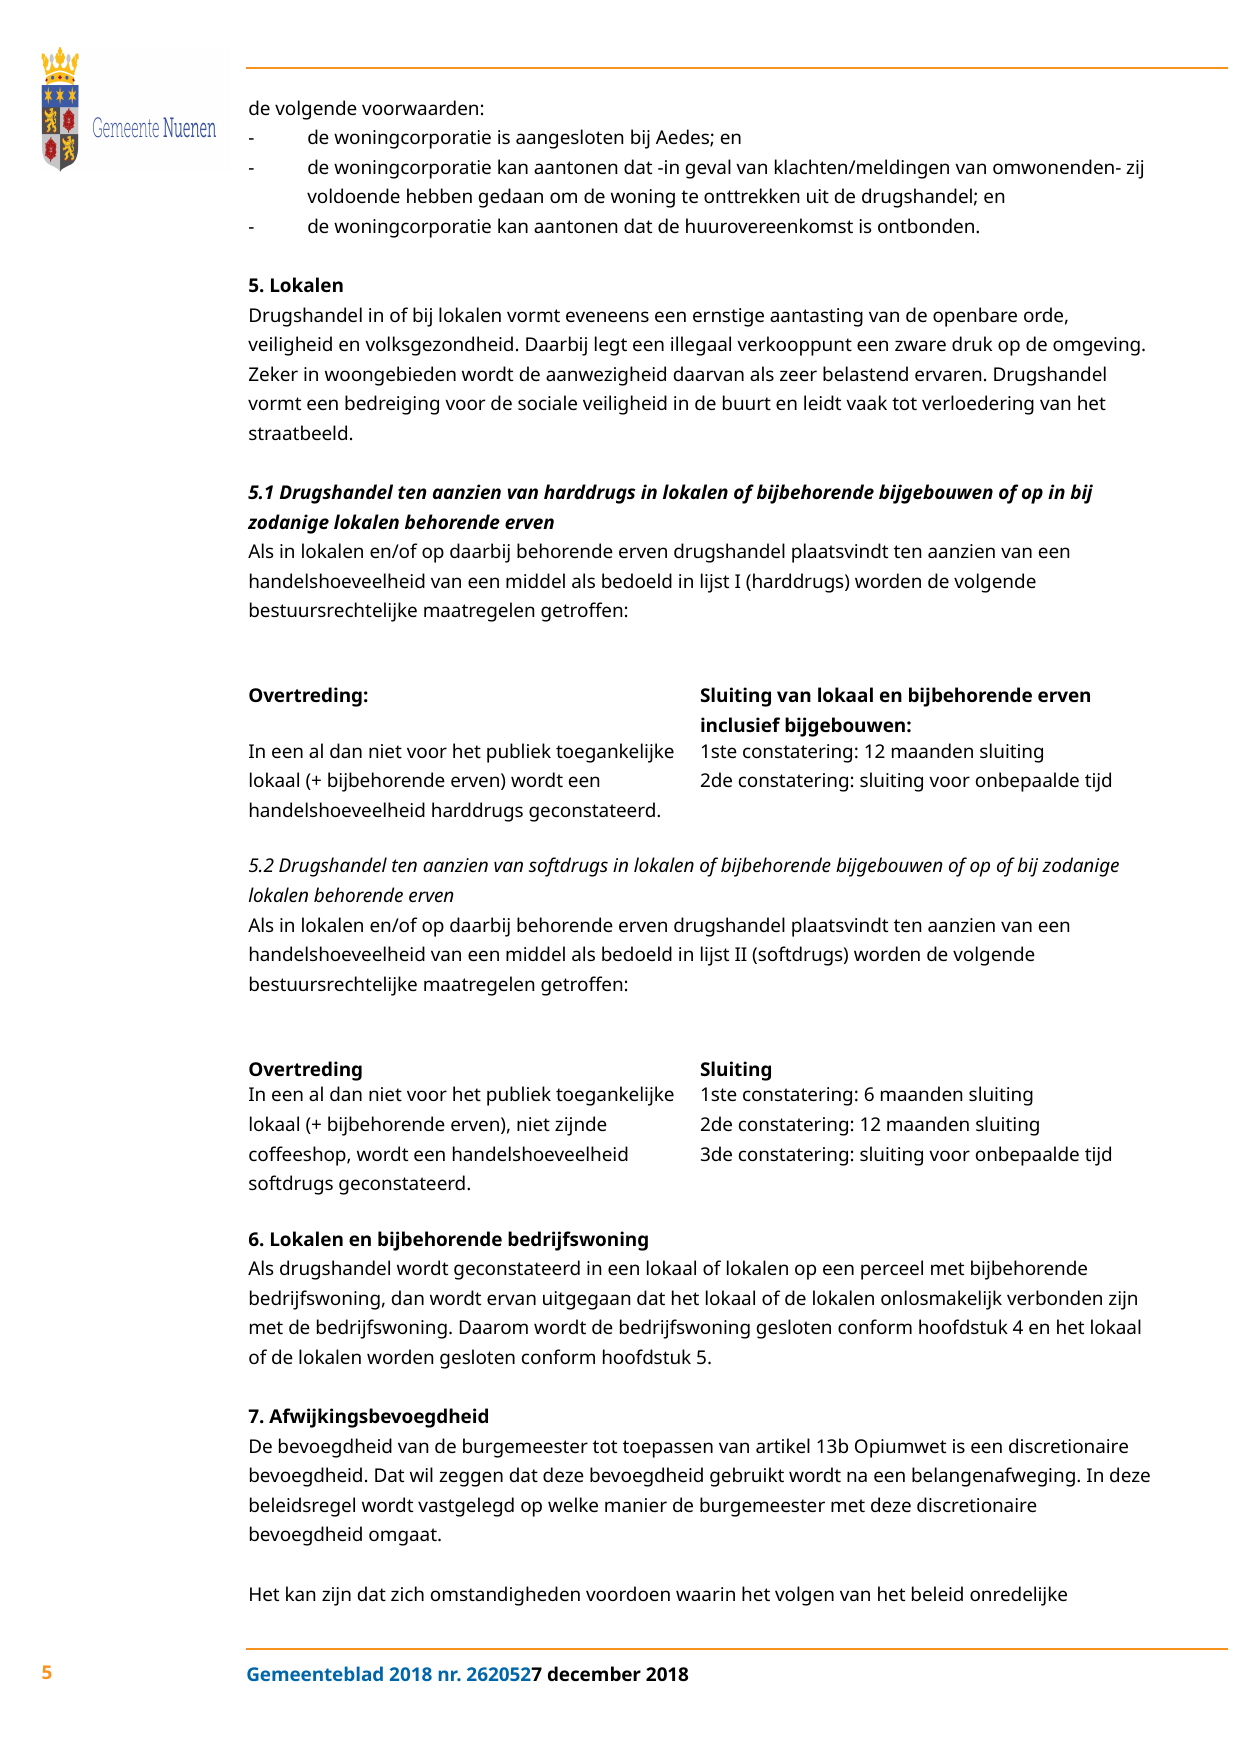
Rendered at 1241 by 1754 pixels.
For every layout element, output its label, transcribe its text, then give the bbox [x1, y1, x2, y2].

text 6. Lokalen en bijbehorende bedrijfswoning [248, 1226, 1152, 1252]
text 5.2 Drugshandel ten aanzien van softdrugs in lokalen of bijbehorende bijgebouwen of op of bij zodanige lokalen behorende erven [248, 853, 1152, 908]
text Als in lokalen en/of op daarbij behorende erven drugshandel plaatsvindt ten aanzien van een handelshoeveelheid van een middel als bedoeld in lijst II (softdrugs) worden de volgende bestuursrechtelijke maatregelen getroffen: [248, 912, 1152, 997]
table_header Sluiting van lokaal en bijbehorende erven inclusief bijgebouwen: [700, 683, 1152, 738]
table_cell 1ste constatering: 12 maanden sluiting 2de constatering: sluiting voor onbepaalde tijd [700, 738, 1152, 823]
text Als in lokalen en/of op daarbij behorende erven drugshandel plaatsvindt ten aanzien van een handelshoeveelheid van een middel als bedoeld in lijst I (harddrugs) worden de volgende bestuursrechtelijke maatregelen getroffen: [248, 538, 1152, 623]
text 5.1 Drugshandel ten aanzien van harddrugs in lokalen of bijbehorende bijgebouwen of op in bij zodanige lokalen behorende erven [248, 479, 1152, 535]
text Het kan zijn dat zich omstandigheden voordoen waarin het volgen van het beleid onredelijke [248, 1581, 1152, 1607]
table_header Overtreding: [248, 683, 700, 738]
text de volgende voorwaarden: [248, 95, 1152, 121]
table_cell In een al dan niet voor het publiek toegankelijke lokaal (+ bijbehorende erven), niet zijnde coffeeshop, wordt een handelshoeveelheid softdrugs geconstateerd. [248, 1082, 700, 1196]
list de woningcorporatie is aangesloten bij Aedes; en [248, 124, 1152, 150]
text De bevoegdheid van de burgemeester tot toepassen van artikel 13b Opiumwet is een discretionaire bevoegdheid. Dat wil zeggen dat deze bevoegdheid gebruikt wordt na een belangenafweging. In deze beleidsregel wordt vastgelegd op welke manier de burgemeester met deze discretionaire bevoegdheid omgaat. [248, 1433, 1152, 1547]
picture [41, 47, 231, 172]
text 5. Lokalen [248, 272, 1152, 298]
table_cell In een al dan niet voor het publiek toegankelijke lokaal (+ bijbehorende erven) wordt een handelshoeveelheid harddrugs geconstateerd. [248, 738, 700, 823]
table_cell 1ste constatering: 6 maanden sluiting 2de constatering: 12 maanden sluiting 3de constatering: sluiting voor onbepaalde tijd [700, 1082, 1152, 1196]
table_header Sluiting [700, 1056, 1152, 1082]
text 7. Afwijkingsbevoegdheid [248, 1403, 1152, 1429]
list de woningcorporatie kan aantonen dat -in geval van klachten/meldingen van omwonenden- zij voldoende hebben gedaan om de woning te onttrekken uit de drugshandel; en [248, 154, 1152, 209]
text Als drugshandel wordt geconstateerd in een lokaal of lokalen op een perceel met bijbehorende bedrijfswoning, dan wordt ervan uitgegaan dat het lokaal of de lokalen onlosmakelijk verbonden zijn met de bedrijfswoning. Daarom wordt de bedrijfswoning gesloten conform hoofdstuk 4 en het lokaal of de lokalen worden gesloten conform hoofdstuk 5. [248, 1255, 1152, 1370]
text Drugshandel in of bij lokalen vormt eveneens een ernstige aantasting van de openbare orde, veiligheid en volksgezondheid. Daarbij legt een illegaal verkooppunt een zware druk op de omgeving. Zeker in woongebieden wordt de aanwezigheid daarvan als zeer belastend ervaren. Drugshandel vormt een bedreiging voor de sociale veiligheid in de buurt en leidt vaak tot verloedering van het straatbeeld. [248, 302, 1152, 446]
table_header Overtreding [248, 1056, 700, 1082]
list de woningcorporatie kan aantonen dat de huurovereenkomst is ontbonden. [248, 213, 1152, 239]
